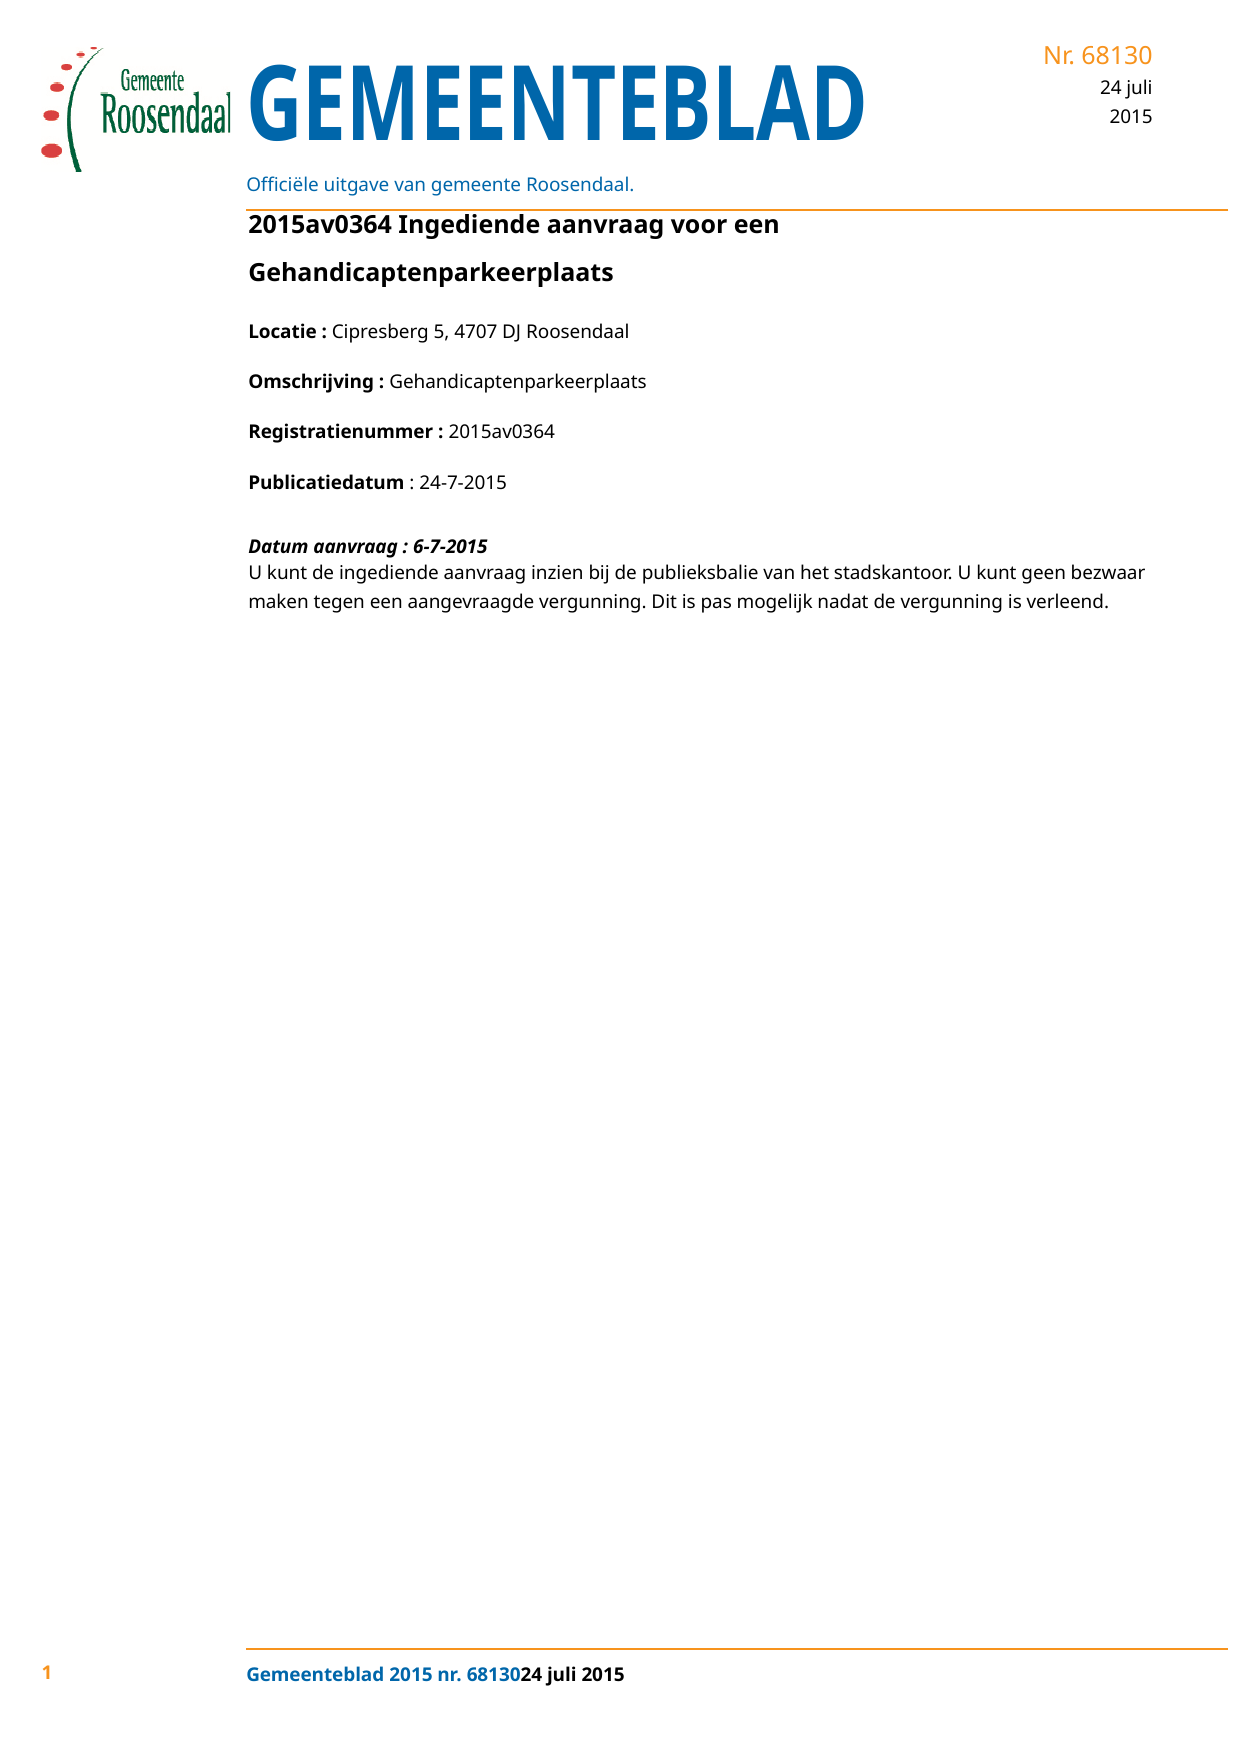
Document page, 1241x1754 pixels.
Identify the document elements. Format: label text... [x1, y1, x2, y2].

text Publicatiedatum : 24-7-2015 [248, 469, 1152, 495]
text Datum aanvraag : 6-7-2015 [248, 533, 1152, 559]
text 2015av0364 Ingediende aanvraag voor een Gehandicaptenparkeerplaats [248, 211, 1152, 288]
text Registratienummer : 2015av0364 [248, 419, 1152, 444]
picture [41, 47, 231, 172]
text Omschrijving : Gehandicaptenparkeerplaats [248, 368, 1152, 394]
text Locatie : Cipresberg 5, 4707 DJ Roosendaal [248, 318, 1152, 344]
text U kunt de ingediende aanvraag inzien bij de publieksbalie van het stadskantoor. U kunt geen bezwaar maken tegen een aangevraagde vergunning. Dit is pas mogelijk nadat de vergunning is verleend. [248, 559, 1152, 614]
